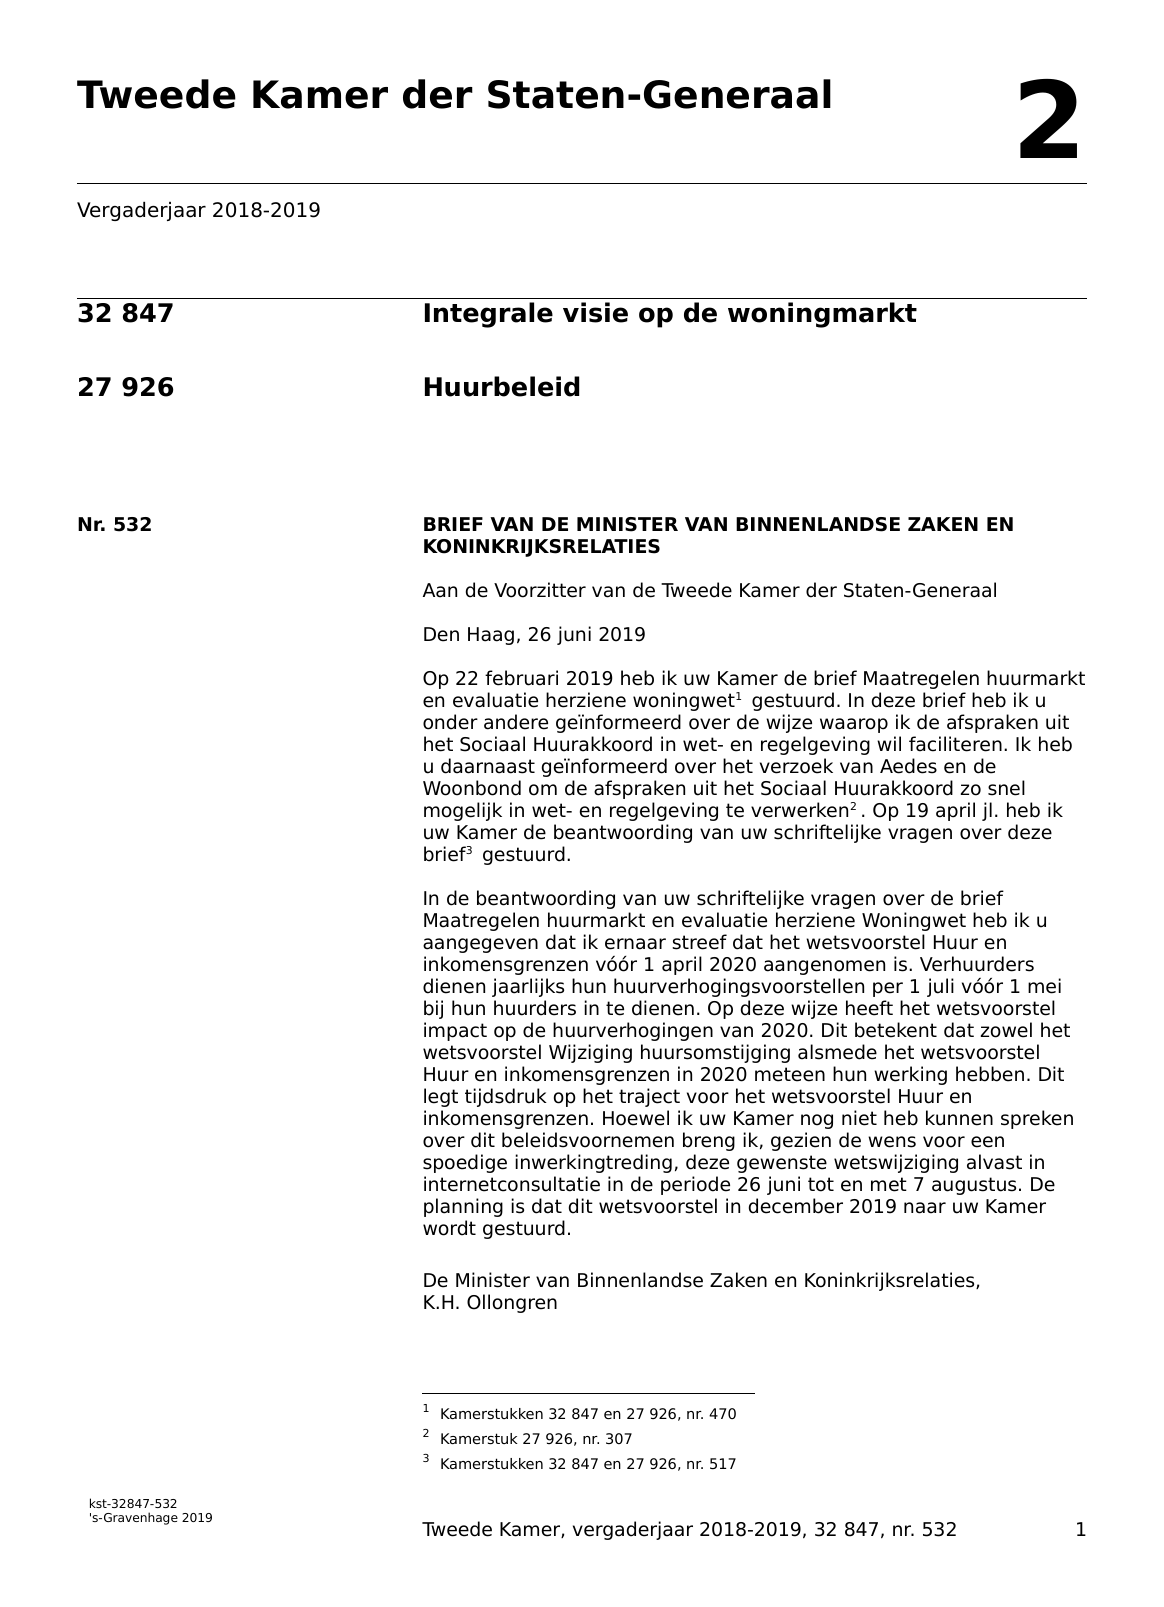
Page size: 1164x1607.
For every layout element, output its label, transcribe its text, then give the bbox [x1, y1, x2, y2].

subtitle Nr. 532 BRIEF VAN DE MINISTER VAN BINNENLANDSE ZAKEN EN KONINKRIJKSRELATIES [77, 514, 1087, 558]
text 's-Gravenhage 2019 [88, 1511, 323, 1525]
text Den Haag, 26 juni 2019 [422, 624, 1087, 646]
subtitle 32 847 Integrale visie op de woningmarkt [77, 299, 1087, 329]
table_header Tweede Kamer der Staten-Generaal [77, 59, 886, 183]
text kst-32847-532 [88, 1497, 323, 1511]
text In de beantwoording van uw schriftelijke vragen over de brief Maatregelen huurmarkt en evaluatie herziene Woningwet heb ik u aangegeven dat ik ernaar streef dat het wetsvoorstel Huur en inkomensgrenzen vóór 1 april 2020 aangenomen is. Verhuurders dienen jaarlijks hun huurverhogingsvoorstellen per 1 juli vóór 1 mei bij hun huurders in te dienen. Op deze wijze heeft het wetsvoorstel impact op de huurverhogingen van 2020. Dit betekent dat zowel het wetsvoorstel Wijziging huursomstijging alsmede het wetsvoorstel Huur en inkomensgrenzen in 2020 meteen hun werking hebben. Dit legt tijdsdruk op het traject voor het wetsvoorstel Huur en inkomensgrenzen. Hoewel ik uw Kamer nog niet heb kunnen spreken over dit beleidsvoornemen breng ik, gezien de wens voor een spoedige inwerkingtreding, deze gewenste wetswijziging alvast in internetconsultatie in de periode 26 juni tot en met 7 augustus. De planning is dat dit wetsvoorstel in december 2019 naar uw Kamer wordt gestuurd. [422, 888, 1087, 1240]
text Kamerstukken 32 847 en 27 926, nr. 470 [422, 1402, 1087, 1424]
subtitle 27 926 Huurbeleid [77, 373, 1087, 403]
text Aan de Voorzitter van de Tweede Kamer der Staten-Generaal [422, 580, 1087, 602]
text Kamerstuk 27 926, nr. 307 [422, 1427, 1087, 1449]
table_header 2 [886, 59, 1087, 183]
text De Minister van Binnenlandse Zaken en Koninkrijksrelaties, K.H. Ollongren [422, 1270, 1087, 1314]
text Kamerstukken 32 847 en 27 926, nr. 517 [422, 1452, 1087, 1474]
table_cell Vergaderjaar 2018-2019 [77, 184, 1087, 298]
text Op 22 februari 2019 heb ik uw Kamer de brief Maatregelen huurmarkt en evaluatie herziene woningwet gestuurd. In deze brief heb ik u onder andere geïnformeerd over de wijze waarop ik de afspraken uit het Sociaal Huurakkoord in wet- en regelgeving wil faciliteren. Ik heb u daarnaast geïnformeerd over het verzoek van Aedes en de Woonbond om de afspraken uit het Sociaal Huurakkoord zo snel mogelijk in wet- en regelgeving te verwerken. Op 19 april jl. heb ik uw Kamer de beantwoording van uw schriftelijke vragen over deze brief gestuurd. [422, 668, 1087, 866]
